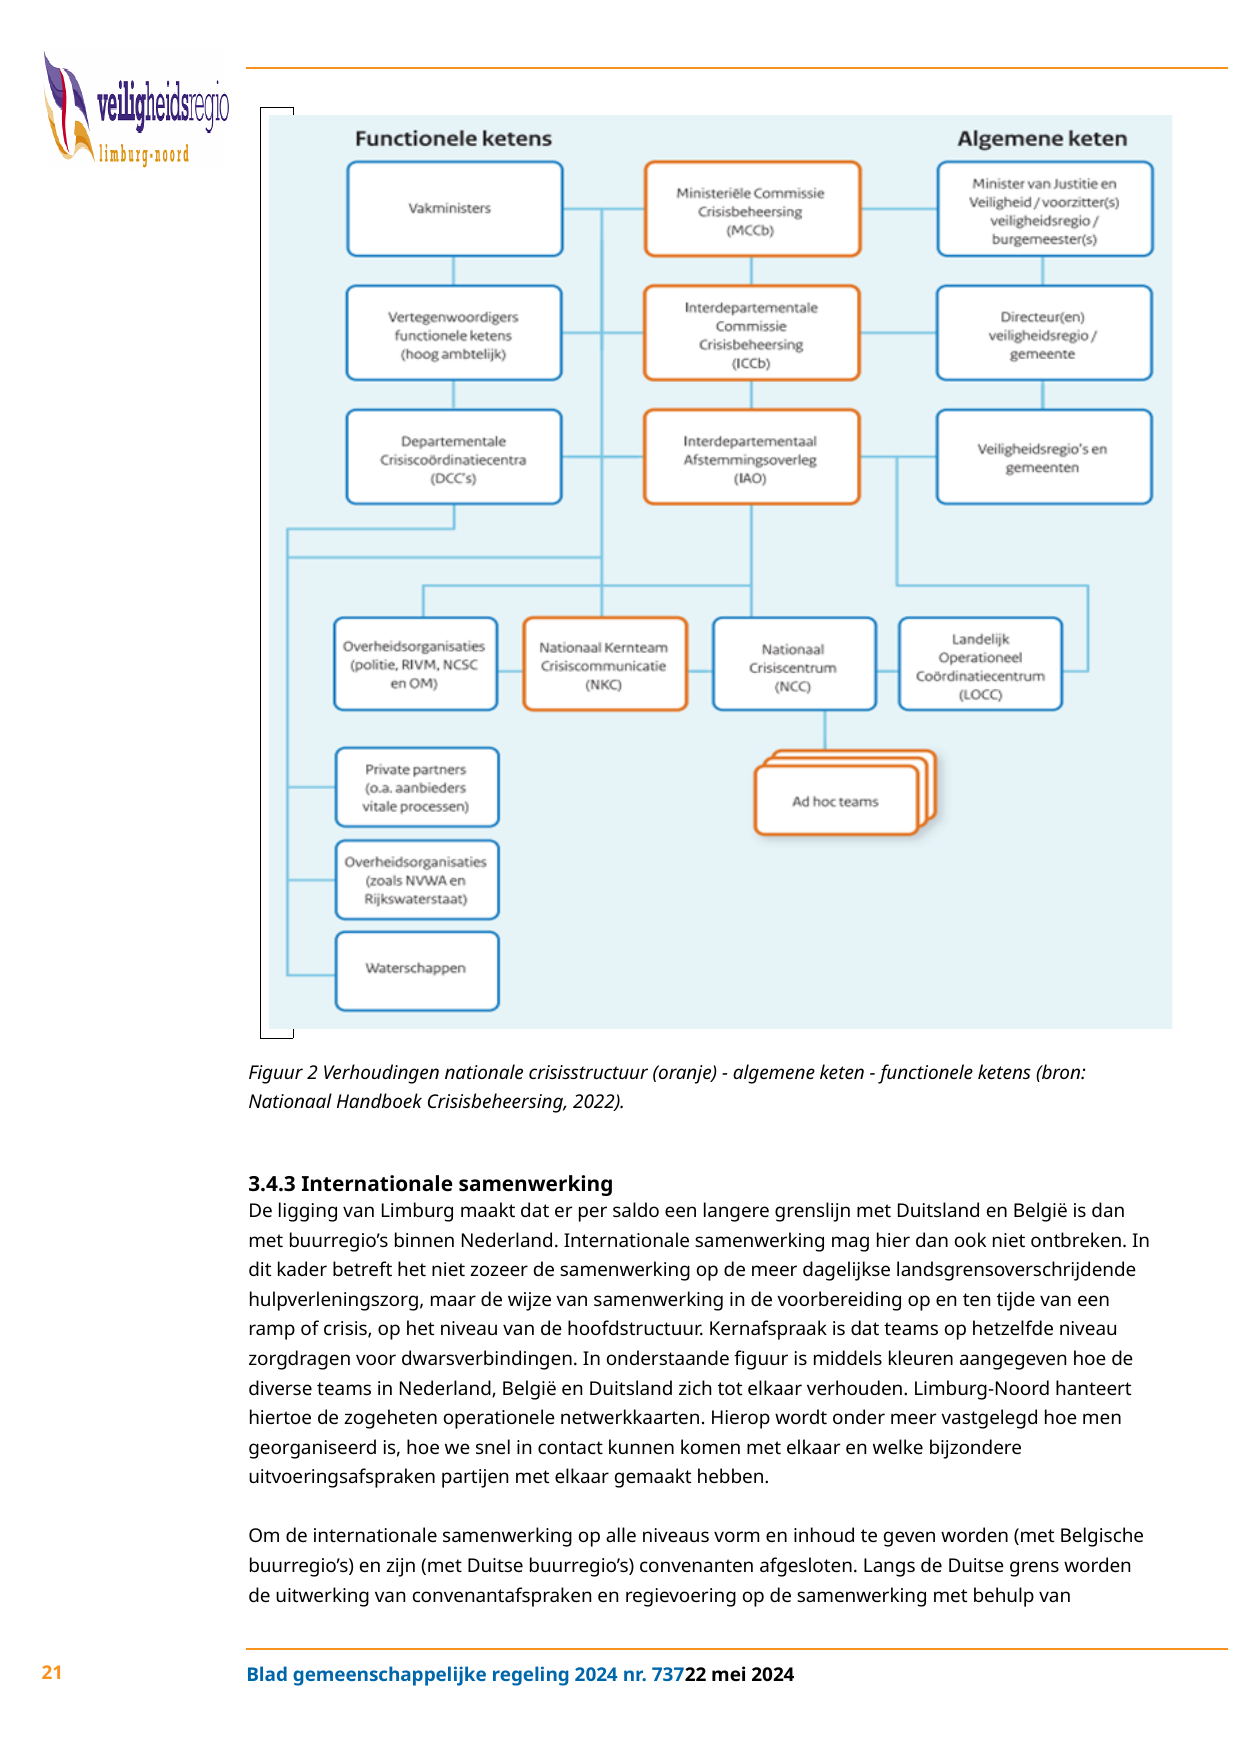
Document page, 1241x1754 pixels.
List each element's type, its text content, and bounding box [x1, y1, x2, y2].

picture [268, 115, 1173, 1029]
text De ligging van Limburg maakt dat er per saldo een langere grenslijn met Duitsland en België is dan met buurregio’s binnen Nederland. Internationale samenwerking mag hier dan ook niet ontbreken. In dit kader betreft het niet zozeer de samenwerking op de meer dagelijkse landsgrensoverschrijdende hulpverleningszorg, maar de wijze van samenwerking in de voorbereiding op en ten tijde van een ramp of crisis, op het niveau van de hoofdstructuur. Kernafspraak is dat teams op hetzelfde niveau zorgdragen voor dwarsverbindingen. In onderstaande figuur is middels kleuren aangegeven hoe de diverse teams in Nederland, België en Duitsland zich tot elkaar verhouden. Limburg-Noord hanteert hiertoe de zogeheten operationele netwerkkaarten. Hierop wordt onder meer vastgelegd hoe men georganiseerd is, hoe we snel in contact kunnen komen met elkaar en welke bijzondere uitvoeringsafspraken partijen met elkaar gemaakt hebben. [248, 1197, 1152, 1489]
picture [41, 47, 231, 172]
text Figuur 2 Verhoudingen nationale crisisstructuur (oranje) - algemene keten - functionele ketens (bron: Nationaal Handboek Crisisbeheersing, 2022). [248, 1059, 1152, 1114]
text 3.4.3 Internationale samenwerking [248, 1169, 1152, 1197]
text Om de internationale samenwerking op alle niveaus vorm en inhoud te geven worden (met Belgische buurregio’s) en zijn (met Duitse buurregio’s) convenanten afgesloten. Langs de Duitse grens worden de uitwerking van convenantafspraken en regievoering op de samenwerking met behulp van [248, 1523, 1152, 1607]
